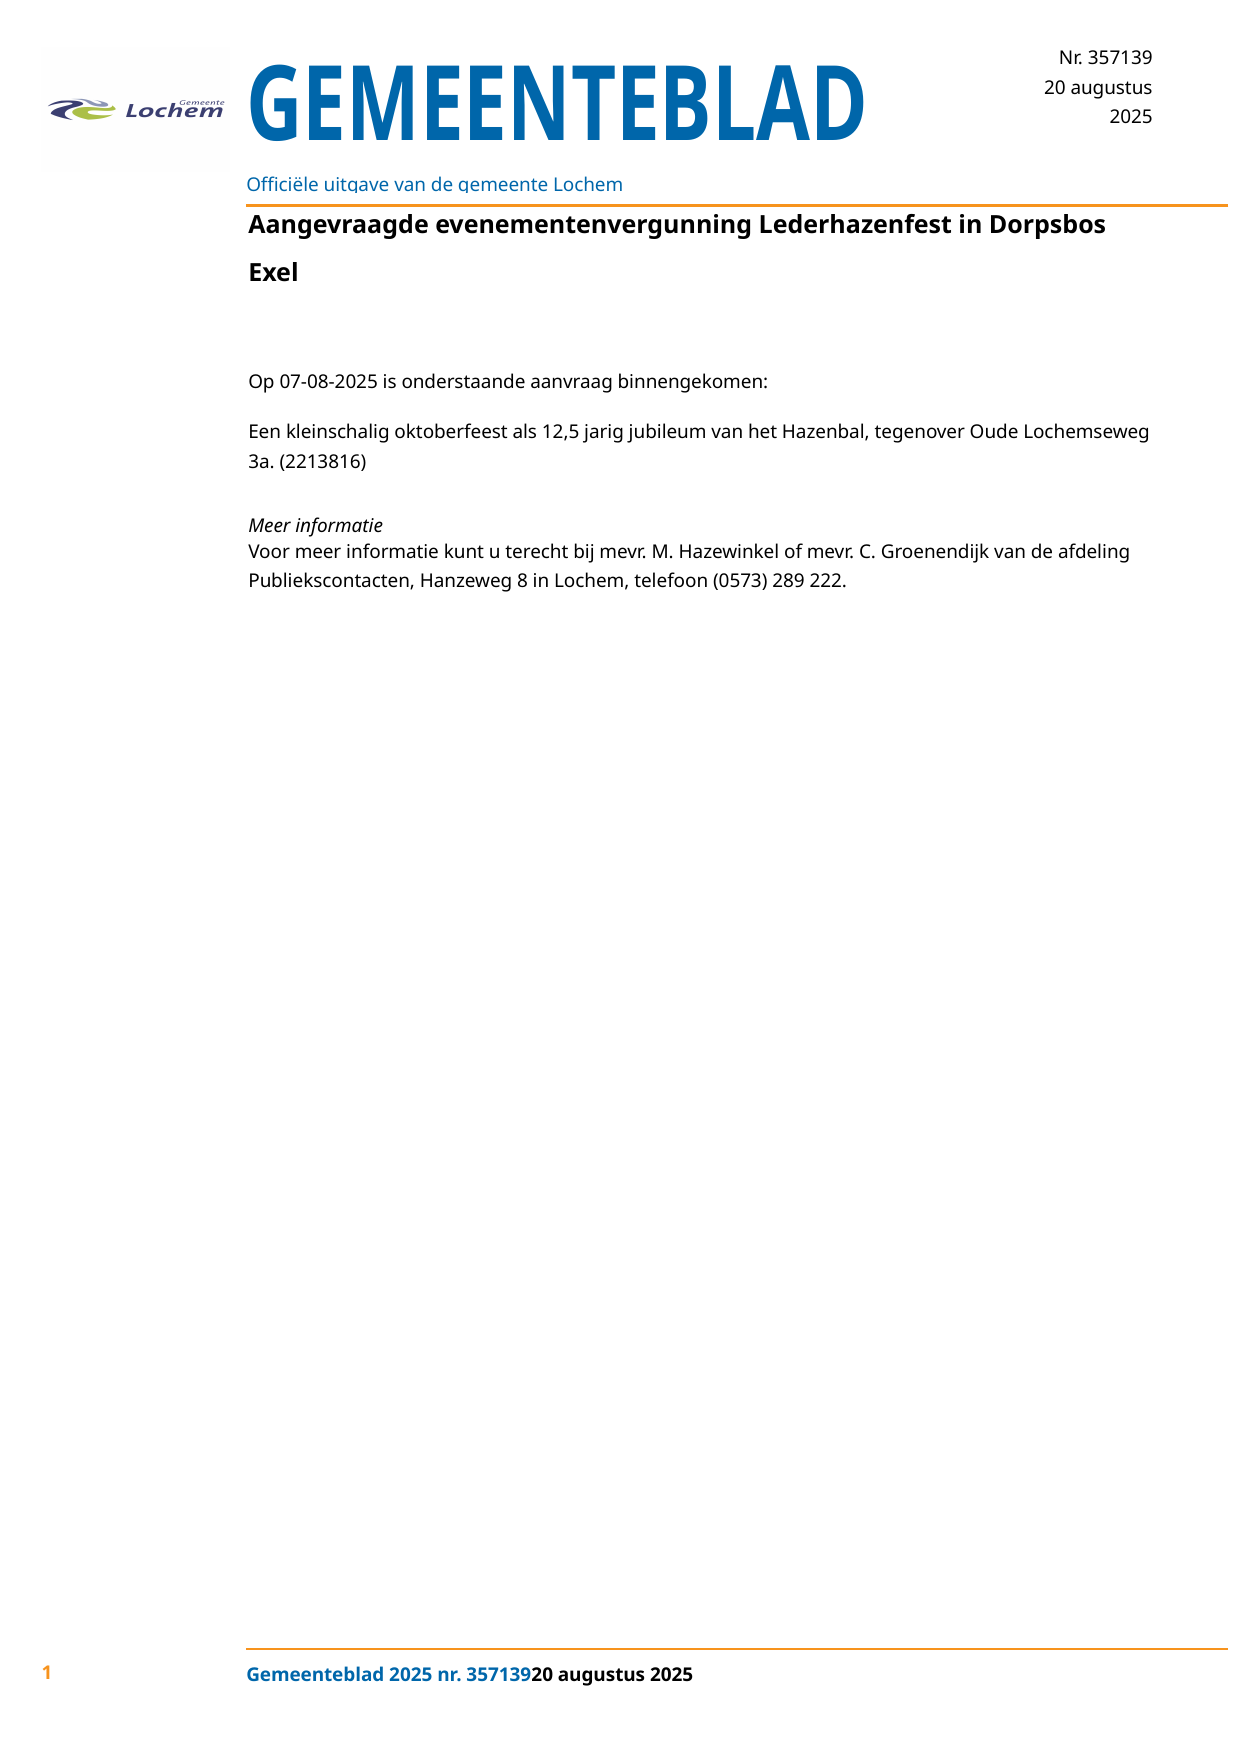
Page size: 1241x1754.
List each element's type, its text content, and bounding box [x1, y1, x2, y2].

picture [41, 47, 231, 172]
text Aangevraagde evenementenvergunning Lederhazenfest in Dorpsbos Exel [248, 207, 1152, 288]
text Meer informatie [248, 512, 1152, 538]
text Een kleinschalig oktoberfeest als 12,5 jarig jubileum van het Hazenbal, tegenover Oude Lochemseweg 3a. (2213816) [248, 419, 1152, 474]
text Voor meer informatie kunt u terecht bij mevr. M. Hazewinkel of mevr. C. Groenendijk van de afdeling Publiekscontacten, Hanzeweg 8 in Lochem, telefoon (0573) 289 222. [248, 538, 1152, 593]
text Op 07-08-2025 is onderstaande aanvraag binnengekomen: [248, 368, 1152, 394]
